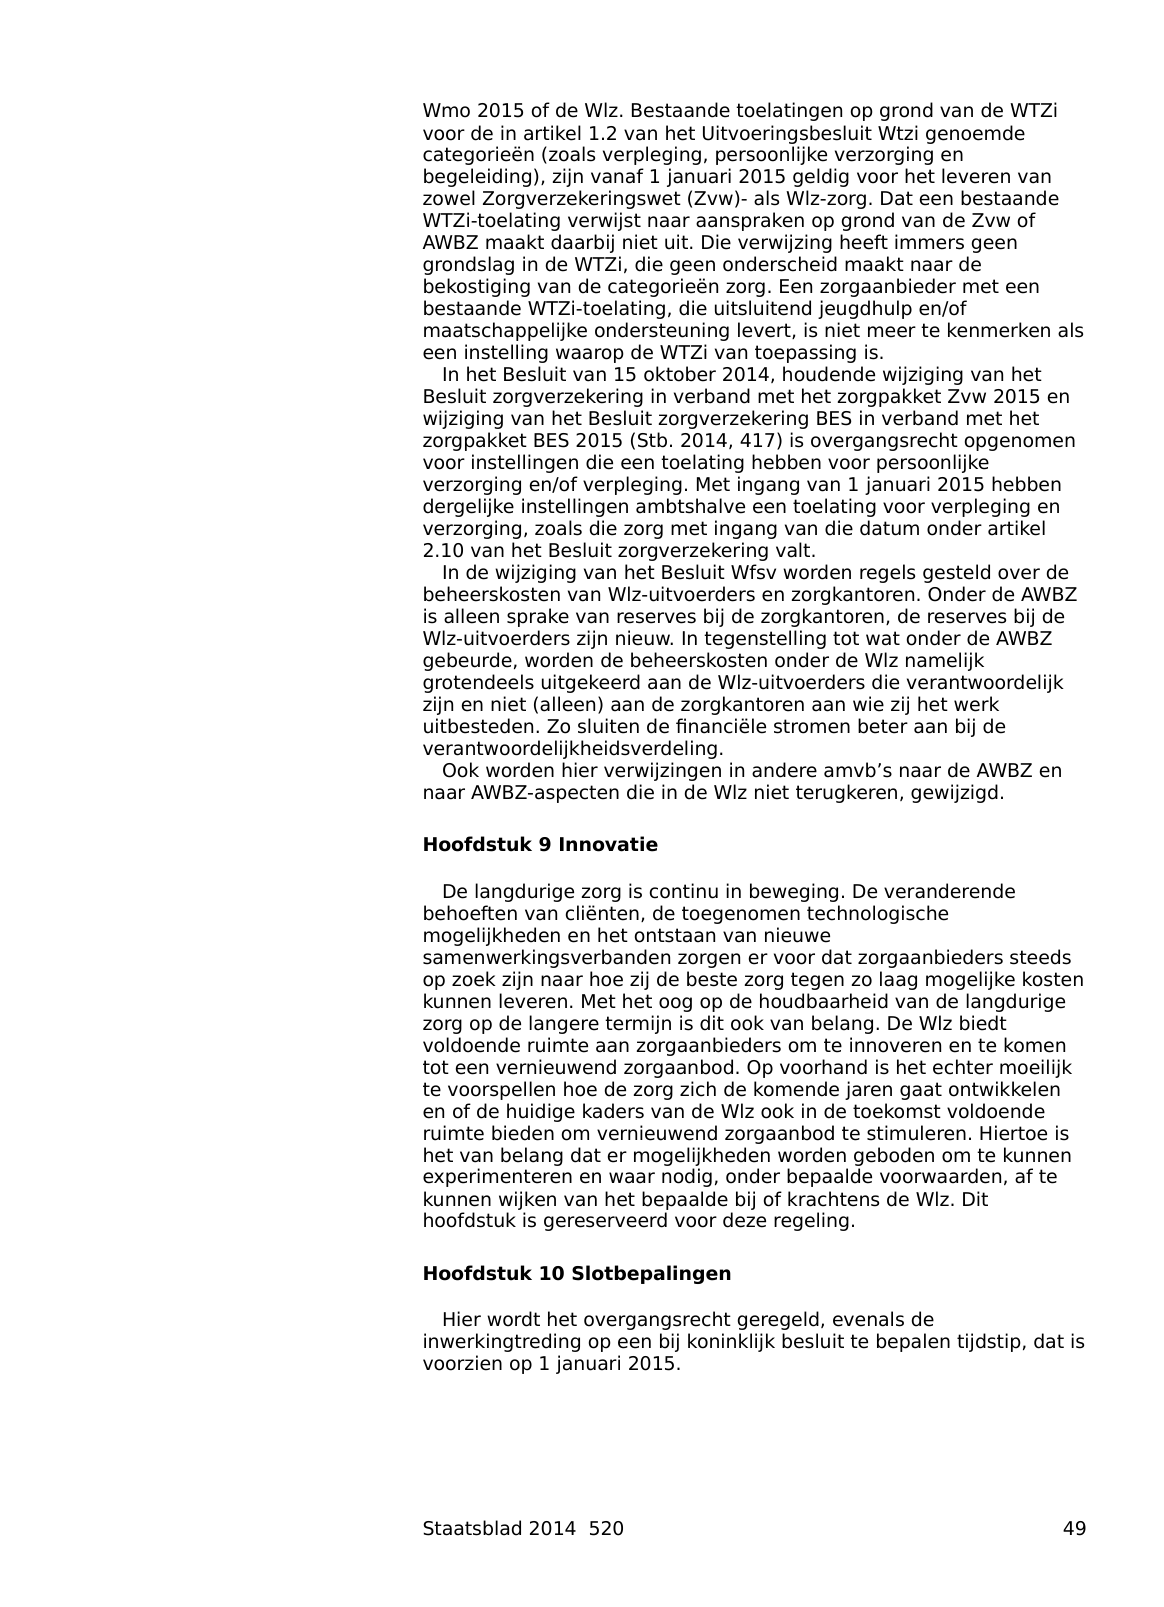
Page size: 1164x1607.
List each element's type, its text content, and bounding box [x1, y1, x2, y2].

text In het Besluit van 15 oktober 2014, houdende wijziging van het Besluit zorgverzekering in verband met het zorgpakket Zvw 2015 en wijziging van het Besluit zorgverzekering BES in verband met het zorgpakket BES 2015 (Stb. 2014, 417) is overgangsrecht opgenomen voor instellingen die een toelating hebben voor persoonlijke verzorging en/of verpleging. Met ingang van 1 januari 2015 hebben dergelijke instellingen ambtshalve een toelating voor verpleging en verzorging, zoals die zorg met ingang van die datum onder artikel 2.10 van het Besluit zorgverzekering valt. [422, 364, 1087, 562]
subtitle Hoofdstuk 9 Innovatie [422, 834, 1087, 856]
text Ook worden hier verwijzingen in andere amvb’s naar de AWBZ en naar AWBZ-aspecten die in de Wlz niet terugkeren, gewijzigd. [422, 760, 1087, 804]
text In de wijziging van het Besluit Wfsv worden regels gesteld over de beheerskosten van Wlz-uitvoerders en zorgkantoren. Onder de AWBZ is alleen sprake van reserves bij de zorgkantoren, de reserves bij de Wlz-uitvoerders zijn nieuw. In tegenstelling tot wat onder de AWBZ gebeurde, worden de beheerskosten onder de Wlz namelijk grotendeels uitgekeerd aan de Wlz-uitvoerders die verantwoordelijk zijn en niet (alleen) aan de zorgkantoren aan wie zij het werk uitbesteden. Zo sluiten de financiële stromen beter aan bij de verantwoordelijkheidsverdeling. [422, 562, 1087, 760]
text Hier wordt het overgangsrecht geregeld, evenals de inwerkingtreding op een bij koninklijk besluit te bepalen tijdstip, dat is voorzien op 1 januari 2015. [422, 1309, 1087, 1375]
text De langdurige zorg is continu in beweging. De veranderende behoeften van cliënten, de toegenomen technologische mogelijkheden en het ontstaan van nieuwe samenwerkingsverbanden zorgen er voor dat zorgaanbieders steeds op zoek zijn naar hoe zij de beste zorg tegen zo laag mogelijke kosten kunnen leveren. Met het oog op de houdbaarheid van de langdurige zorg op de langere termijn is dit ook van belang. De Wlz biedt voldoende ruimte aan zorgaanbieders om te innoveren en te komen tot een vernieuwend zorgaanbod. Op voorhand is het echter moeilijk te voorspellen hoe de zorg zich de komende jaren gaat ontwikkelen en of de huidige kaders van de Wlz ook in de toekomst voldoende ruimte bieden om vernieuwend zorgaanbod te stimuleren. Hiertoe is het van belang dat er mogelijkheden worden geboden om te kunnen experimenteren en waar nodig, onder bepaalde voorwaarden, af te kunnen wijken van het bepaalde bij of krachtens de Wlz. Dit hoofdstuk is gereserveerd voor deze regeling. [422, 881, 1087, 1232]
subtitle Hoofdstuk 10 Slotbepalingen [422, 1262, 1087, 1284]
text Wmo 2015 of de Wlz. Bestaande toelatingen op grond van de WTZi voor de in artikel 1.2 van het Uitvoeringsbesluit Wtzi genoemde categorieën (zoals verpleging, persoonlijke verzorging en begeleiding), zijn vanaf 1 januari 2015 geldig voor het leveren van zowel Zorgverzekeringswet (Zvw)- als Wlz-zorg. Dat een bestaande WTZi-toelating verwijst naar aanspraken op grond van de Zvw of AWBZ maakt daarbij niet uit. Die verwijzing heeft immers geen grondslag in de WTZi, die geen onderscheid maakt naar de bekostiging van de categorieën zorg. Een zorgaanbieder met een bestaande WTZi-toelating, die uitsluitend jeugdhulp en/of maatschappelijke ondersteuning levert, is niet meer te kenmerken als een instelling waarop de WTZi van toepassing is. [422, 100, 1087, 364]
